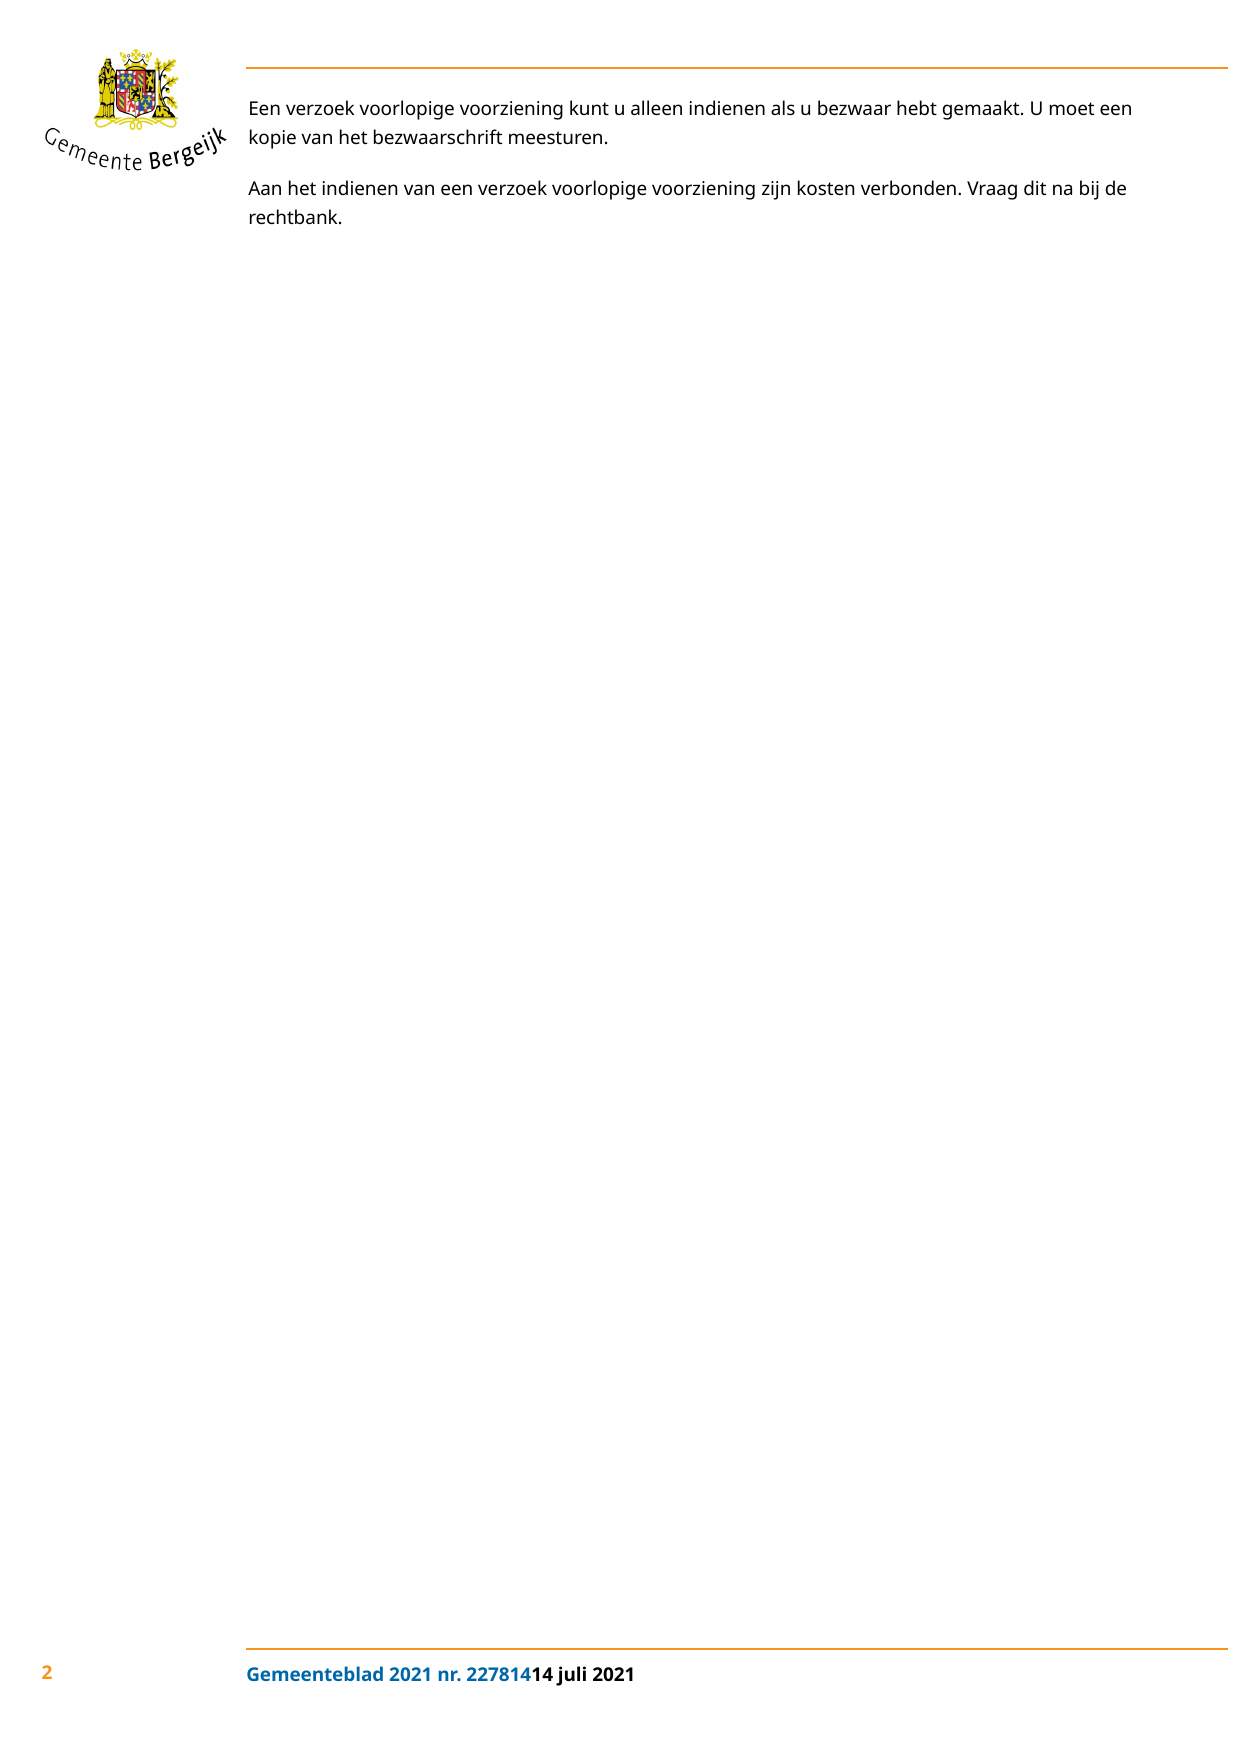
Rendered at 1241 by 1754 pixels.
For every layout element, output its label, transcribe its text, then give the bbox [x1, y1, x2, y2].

text Aan het indienen van een verzoek voorlopige voorziening zijn kosten verbonden. Vraag dit na bij de rechtbank. [248, 175, 1152, 230]
text Een verzoek voorlopige voorziening kunt u alleen indienen als u bezwaar hebt gemaakt. U moet een kopie van het bezwaarschrift meesturen. [248, 95, 1152, 150]
picture [41, 47, 231, 172]
